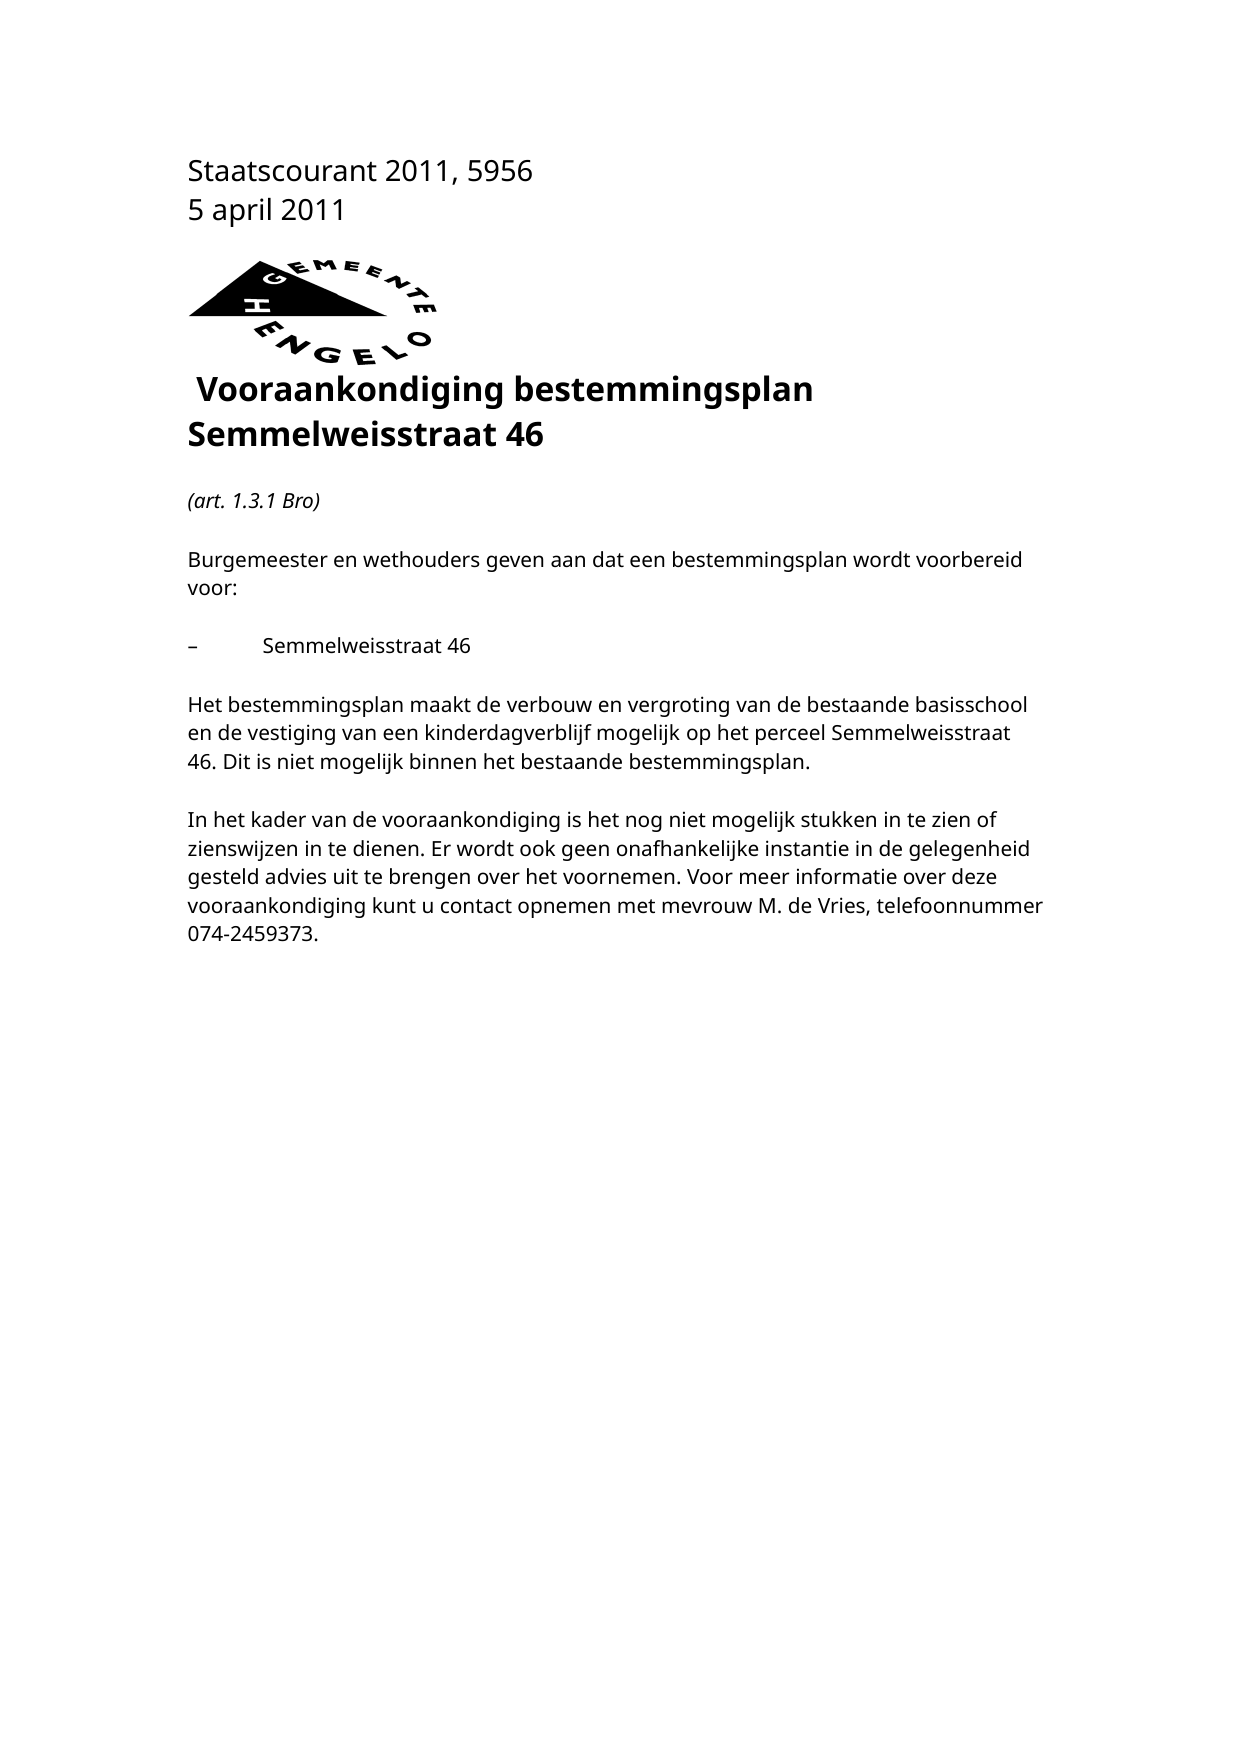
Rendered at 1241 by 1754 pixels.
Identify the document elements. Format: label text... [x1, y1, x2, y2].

text Burgemeester en wethouders geven aan dat een bestemmingsplan wordt voorbereid voor: [187, 545, 1053, 602]
list Semmelweisstraat 46 [187, 632, 1053, 660]
text (art. 1.3.1 Bro) [187, 486, 1053, 515]
picture [187, 258, 484, 366]
text Staatscourant 2011, 5956 [187, 150, 1053, 190]
text 5 april 2011 [187, 190, 1053, 229]
subtitle Vooraankondiging bestemmingsplan Semmelweisstraat 46 [187, 271, 1053, 456]
text In het kader van de vooraankondiging is het nog niet mogelijk stukken in te zien of zienswijzen in te dienen. Er wordt ook geen onafhankelijke instantie in de gelegenheid gesteld advies uit te brengen over het voornemen. Voor meer informatie over deze vooraankondiging kunt u contact opnemen met mevrouw M. de Vries, telefoonnummer 074-2459373. [187, 805, 1053, 948]
text Het bestemmingsplan maakt de verbouw en vergroting van de bestaande basisschool en de vestiging van een kinderdagverblijf mogelijk op het perceel Semmelweisstraat 46. Dit is niet mogelijk binnen het bestaande bestemmingsplan. [187, 690, 1053, 775]
